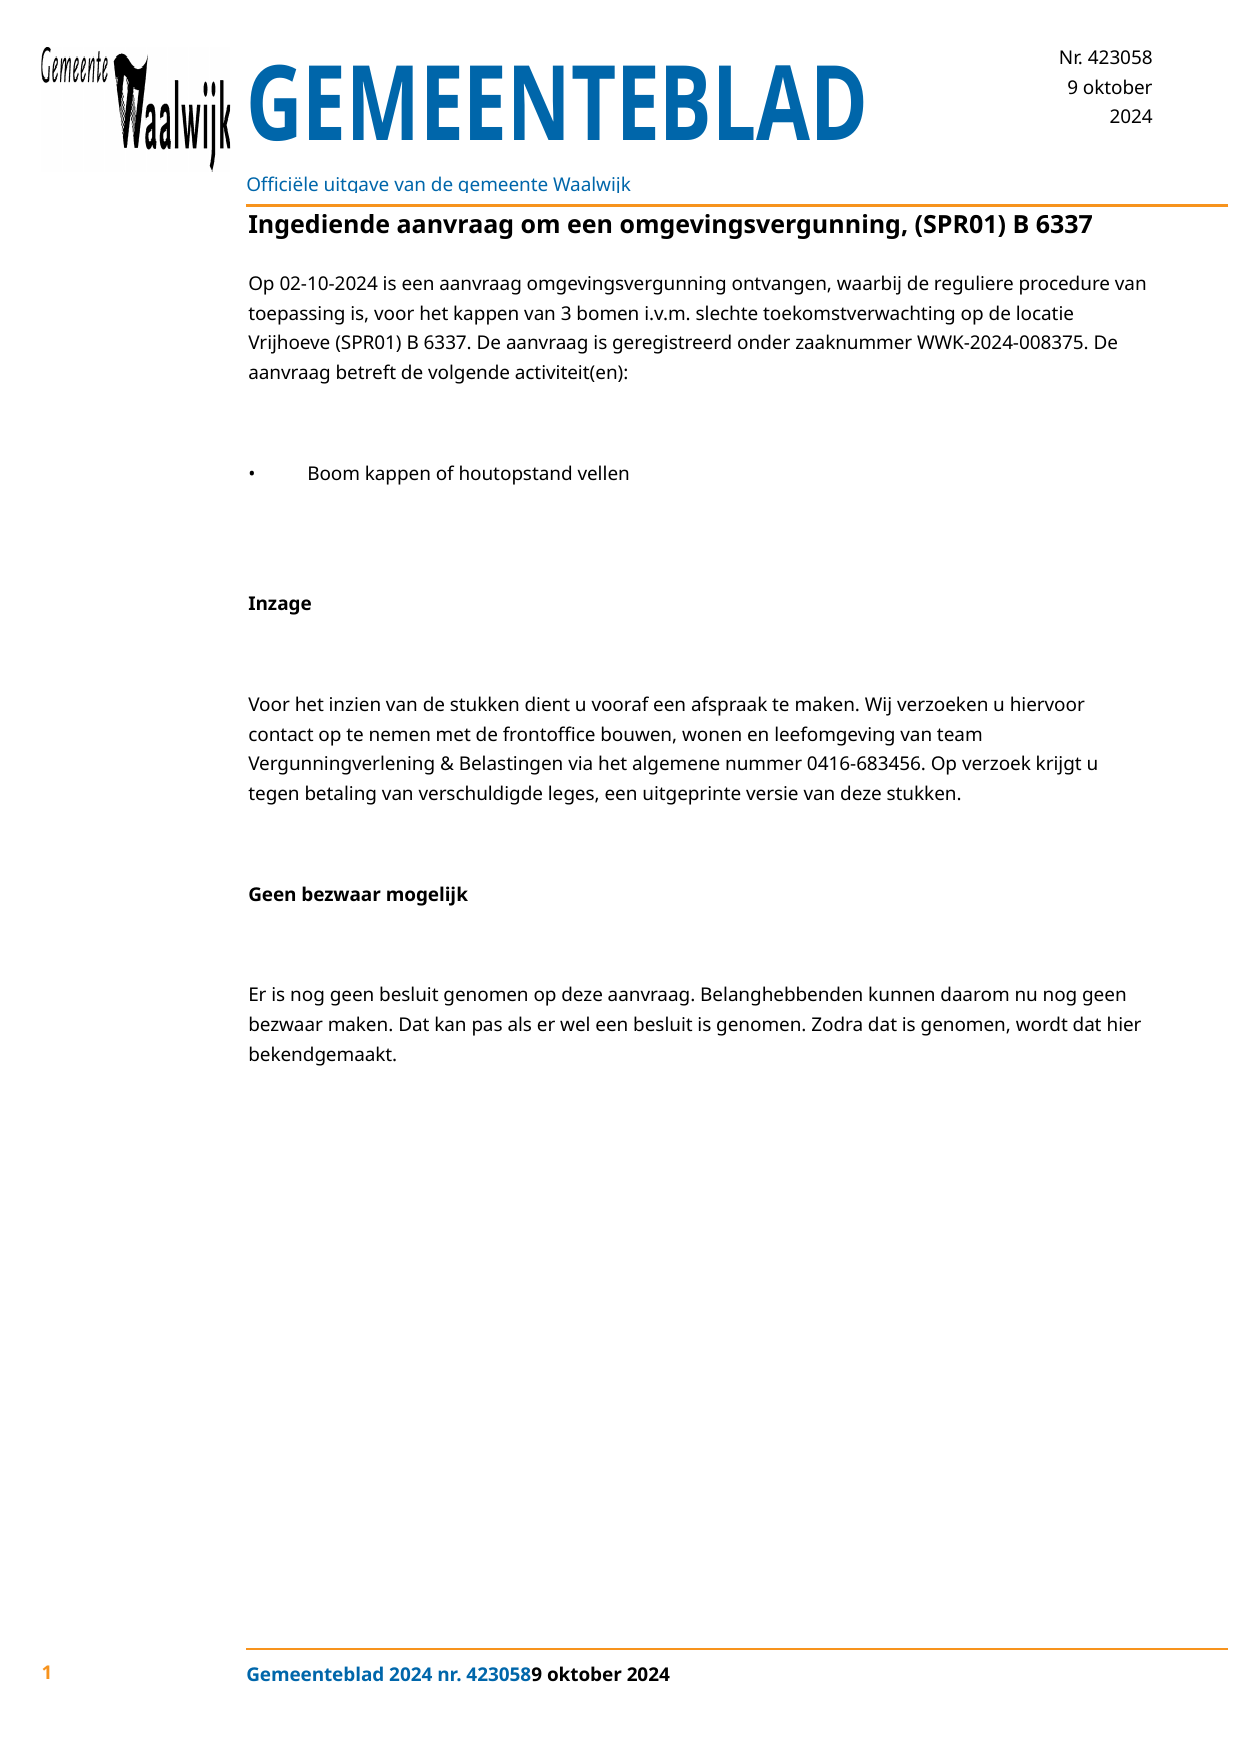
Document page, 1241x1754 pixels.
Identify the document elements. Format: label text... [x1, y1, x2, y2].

picture [41, 47, 231, 172]
text Voor het inzien van de stukken dient u vooraf een afspraak te maken. Wij verzoeken u hiervoor contact op te nemen met de frontoffice bouwen, wonen en leefomgeving van team Vergunningverlening & Belastingen via het algemene nummer 0416-683456. Op verzoek krijgt u tegen betaling van verschuldigde leges, een uitgeprinte versie van deze stukken. [248, 691, 1152, 806]
text Inzage [248, 590, 1152, 616]
text Er is nog geen besluit genomen op deze aanvraag. Belanghebbenden kunnen daarom nu nog geen bezwaar maken. Dat kan pas als er wel een besluit is genomen. Zodra dat is genomen, wordt dat hier bekendgemaakt. [248, 982, 1152, 1066]
text Geen bezwaar mogelijk [248, 881, 1152, 906]
text Ingediende aanvraag om een omgevingsvergunning, (SPR01) B 6337 [248, 207, 1152, 241]
list Boom kappen of houtopstand vellen [248, 460, 1152, 486]
text Op 02-10-2024 is een aanvraag omgevingsvergunning ontvangen, waarbij de reguliere procedure van toepassing is, voor het kappen van 3 bomen i.v.m. slechte toekomstverwachting op de locatie Vrijhoeve (SPR01) B 6337. De aanvraag is geregistreerd onder zaaknummer WWK-2024-008375. De aanvraag betreft de volgende activiteit(en): [248, 270, 1152, 385]
